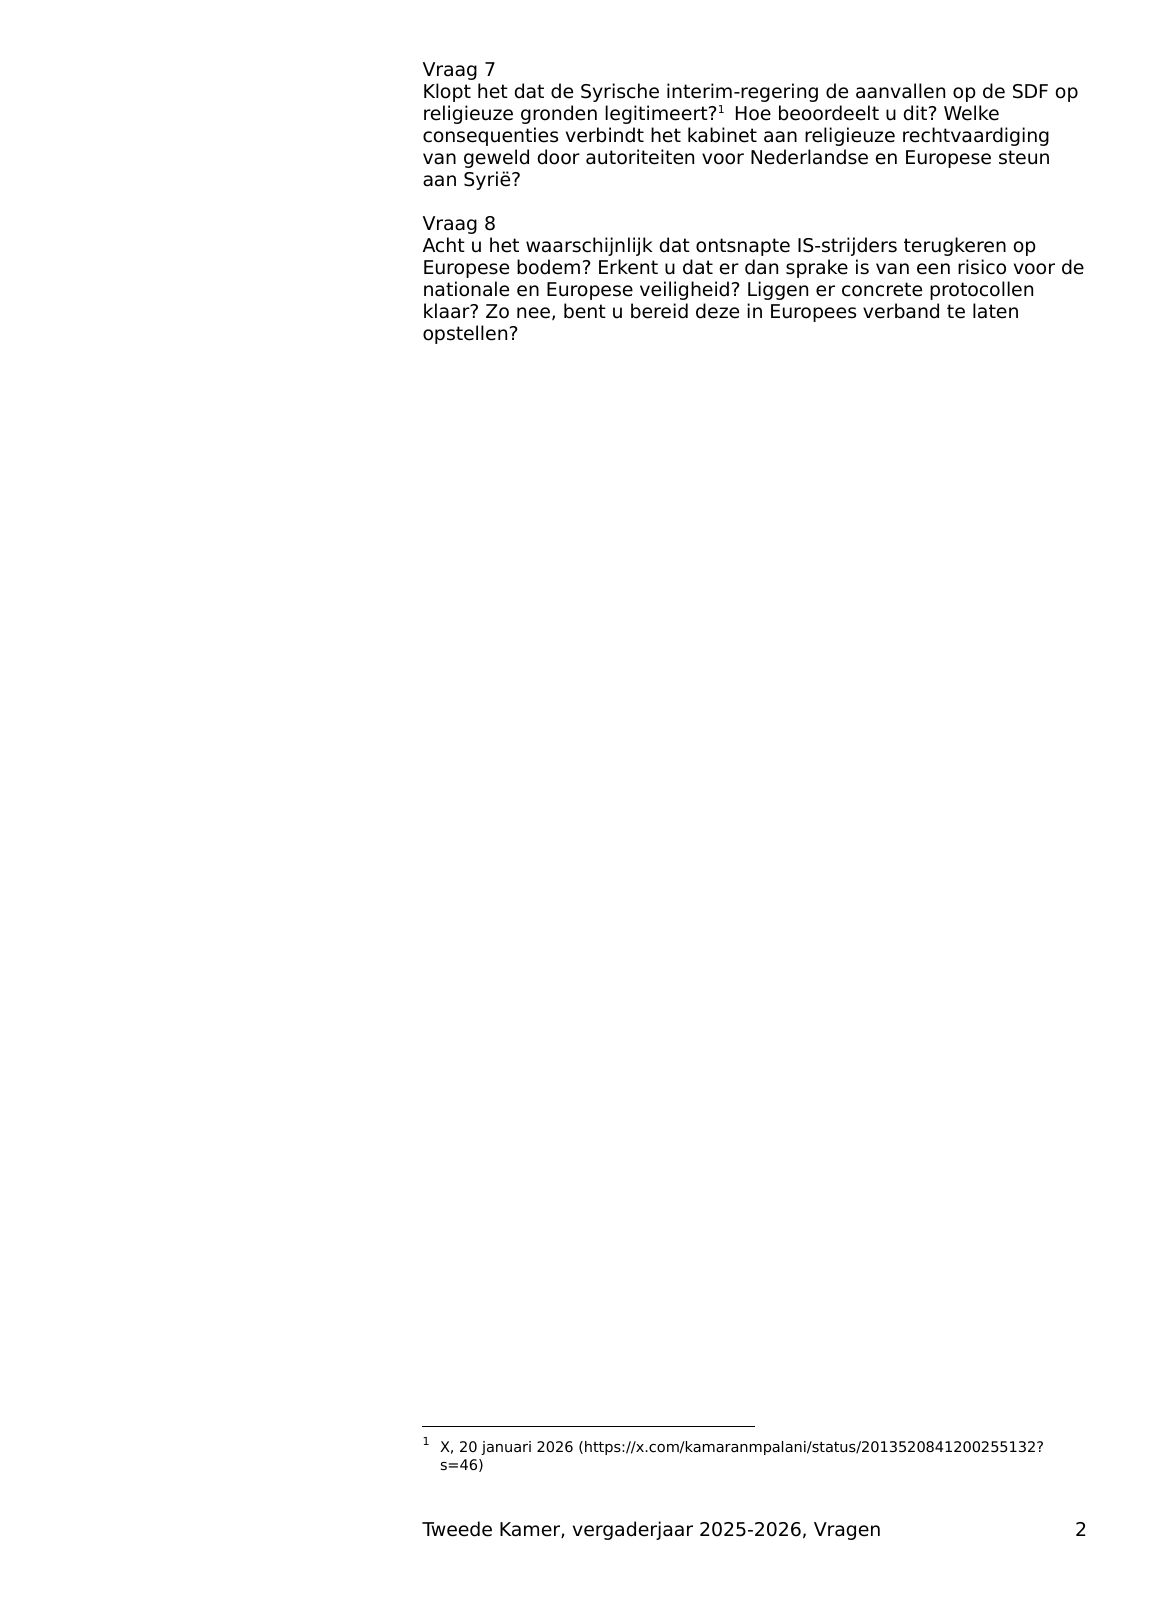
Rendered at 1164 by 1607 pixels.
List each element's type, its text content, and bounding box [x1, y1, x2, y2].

text Acht u het waarschijnlijk dat ontsnapte IS-strijders terugkeren op Europese bodem? Erkent u dat er dan sprake is van een risico voor de nationale en Europese veiligheid? Liggen er concrete protocollen klaar? Zo nee, bent u bereid deze in Europees verband te laten opstellen? [422, 235, 1087, 345]
text X, 20 januari 2026 (https://x.com/kamaranmpalani/status/2013520841200255132?s=46) [422, 1435, 1087, 1474]
text Vraag 7 [422, 59, 1087, 81]
text Vraag 8 [422, 213, 1087, 235]
text Klopt het dat de Syrische interim-regering de aanvallen op de SDF op religieuze gronden legitimeert? Hoe beoordeelt u dit? Welke consequenties verbindt het kabinet aan religieuze rechtvaardiging van geweld door autoriteiten voor Nederlandse en Europese steun aan Syrië? [422, 81, 1087, 191]
